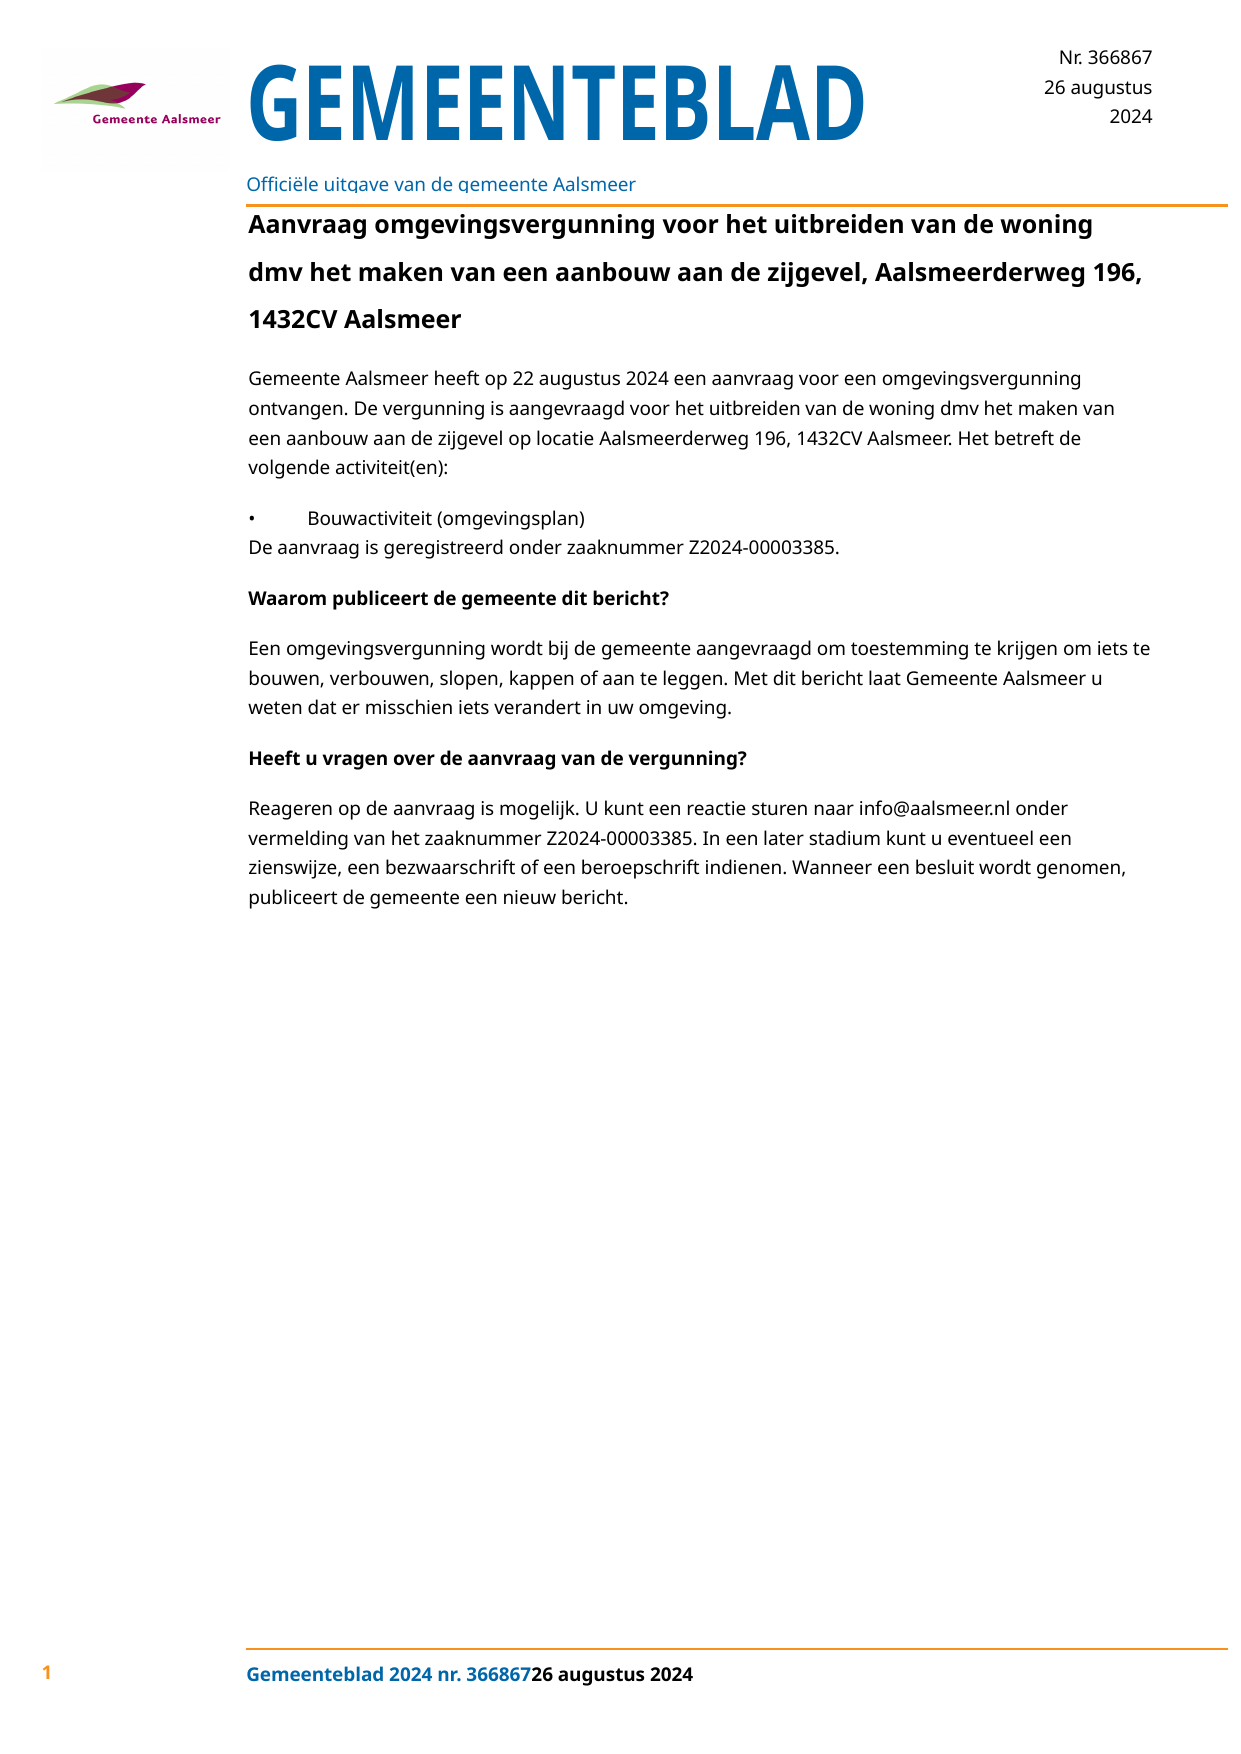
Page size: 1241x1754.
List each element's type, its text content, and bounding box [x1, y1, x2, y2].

text Waarom publiceert de gemeente dit bericht? [248, 585, 1152, 610]
text Aanvraag omgevingsvergunning voor het uitbreiden van de woning dmv het maken van een aanbouw aan de zijgevel, Aalsmeerderweg 196, 1432CV Aalsmeer [248, 207, 1152, 336]
text Gemeente Aalsmeer heeft op 22 augustus 2024 een aanvraag voor een omgevingsvergunning ontvangen. De vergunning is aangevraagd voor het uitbreiden van de woning dmv het maken van een aanbouw aan de zijgevel op locatie Aalsmeerderweg 196, 1432CV Aalsmeer. Het betreft de volgende activiteit(en): [248, 366, 1152, 480]
text Heeft u vragen over de aanvraag van de vergunning? [248, 745, 1152, 770]
picture [41, 47, 231, 172]
text Reageren op de aanvraag is mogelijk. U kunt een reactie sturen naar info@aalsmeer.nl onder vermelding van het zaaknummer Z2024-00003385. In een later stadium kunt u eventueel een zienswijze, een bezwaarschrift of een beroepschrift indienen. Wanneer een besluit wordt genomen, publiceert de gemeente een nieuw bericht. [248, 795, 1152, 909]
list Bouwactiviteit (omgevingsplan) [248, 505, 1152, 530]
text Een omgevingsvergunning wordt bij de gemeente aangevraagd om toestemming te krijgen om iets te bouwen, verbouwen, slopen, kappen of aan te leggen. Met dit bericht laat Gemeente Aalsmeer u weten dat er misschien iets verandert in uw omgeving. [248, 635, 1152, 720]
text De aanvraag is geregistreerd onder zaaknummer Z2024-00003385. [248, 534, 1152, 560]
